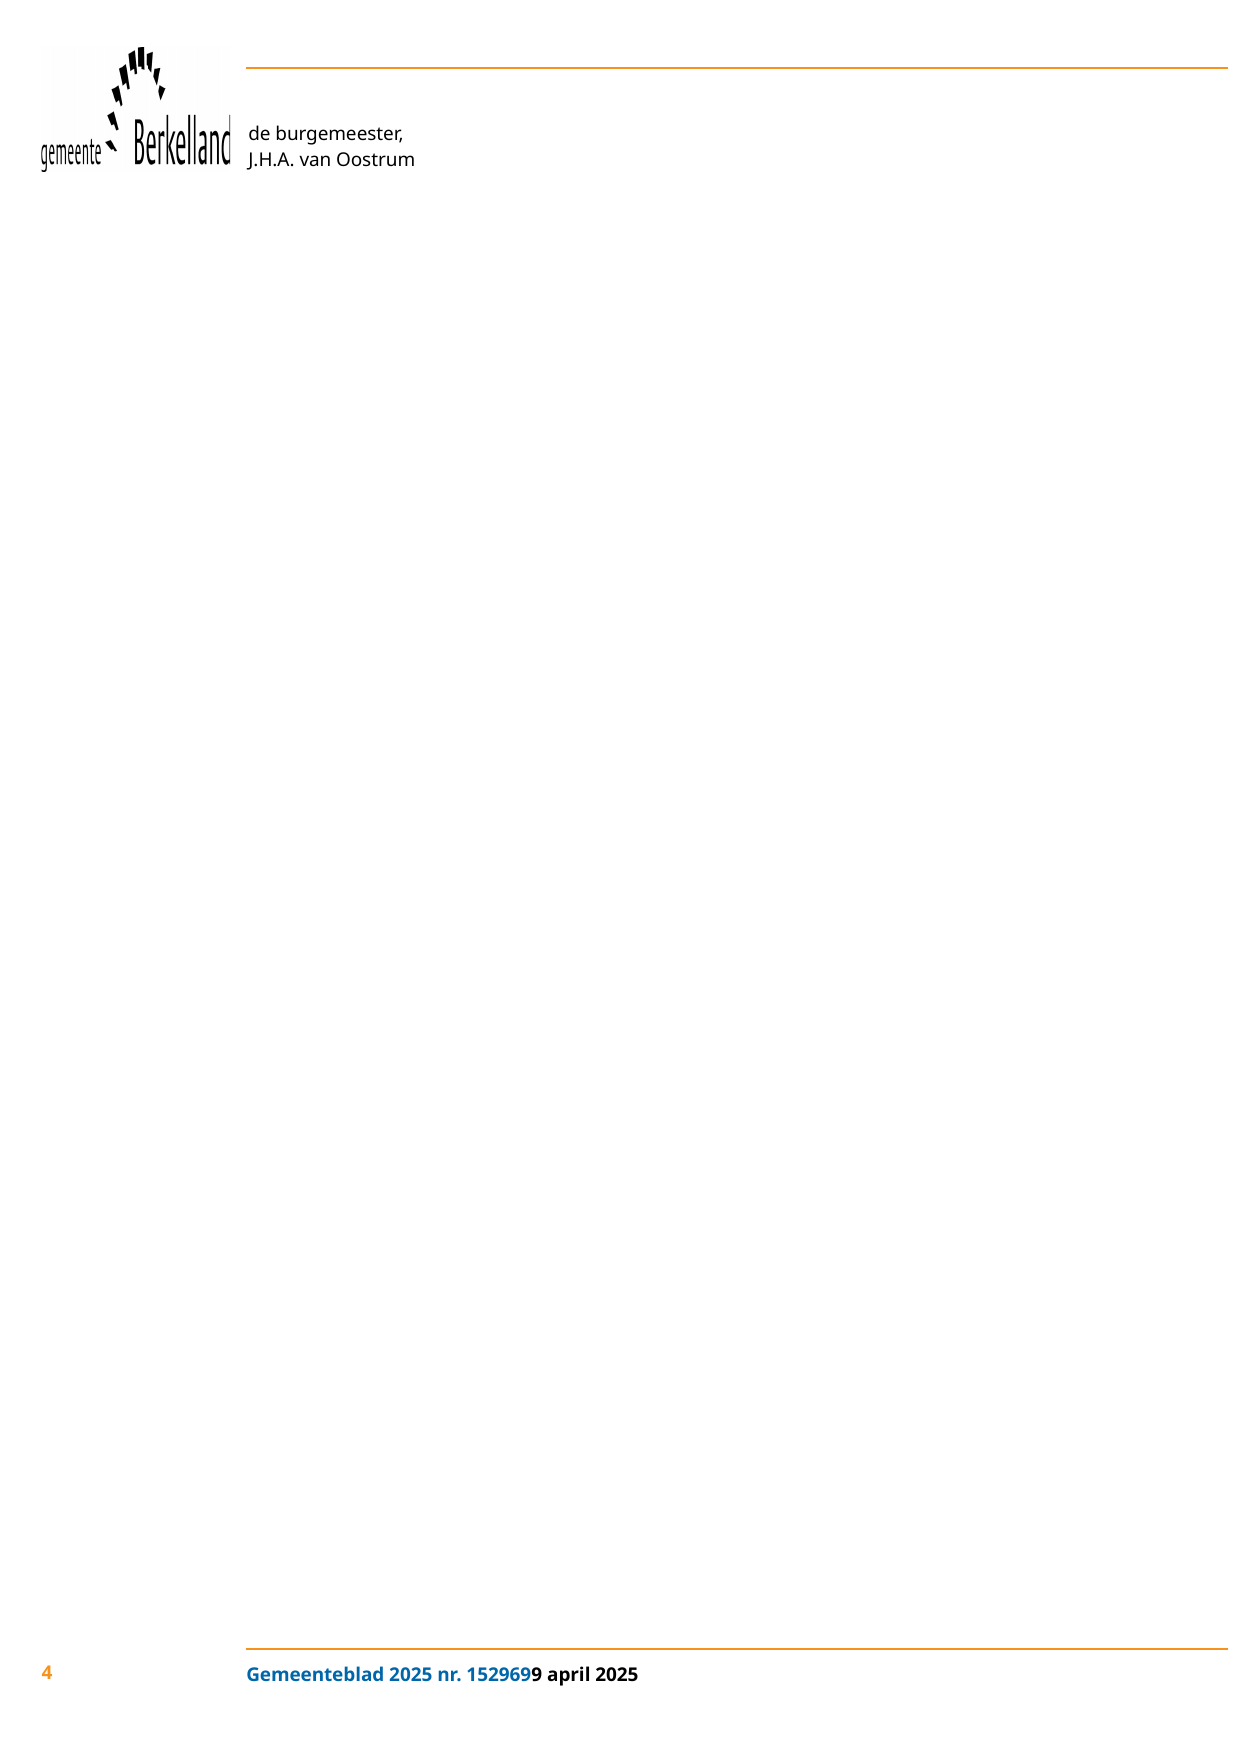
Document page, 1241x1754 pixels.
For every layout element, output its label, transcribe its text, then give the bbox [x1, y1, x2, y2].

text J.H.A. van Oostrum [248, 146, 1152, 172]
text de burgemeester, [248, 121, 1152, 146]
picture [41, 47, 231, 172]
